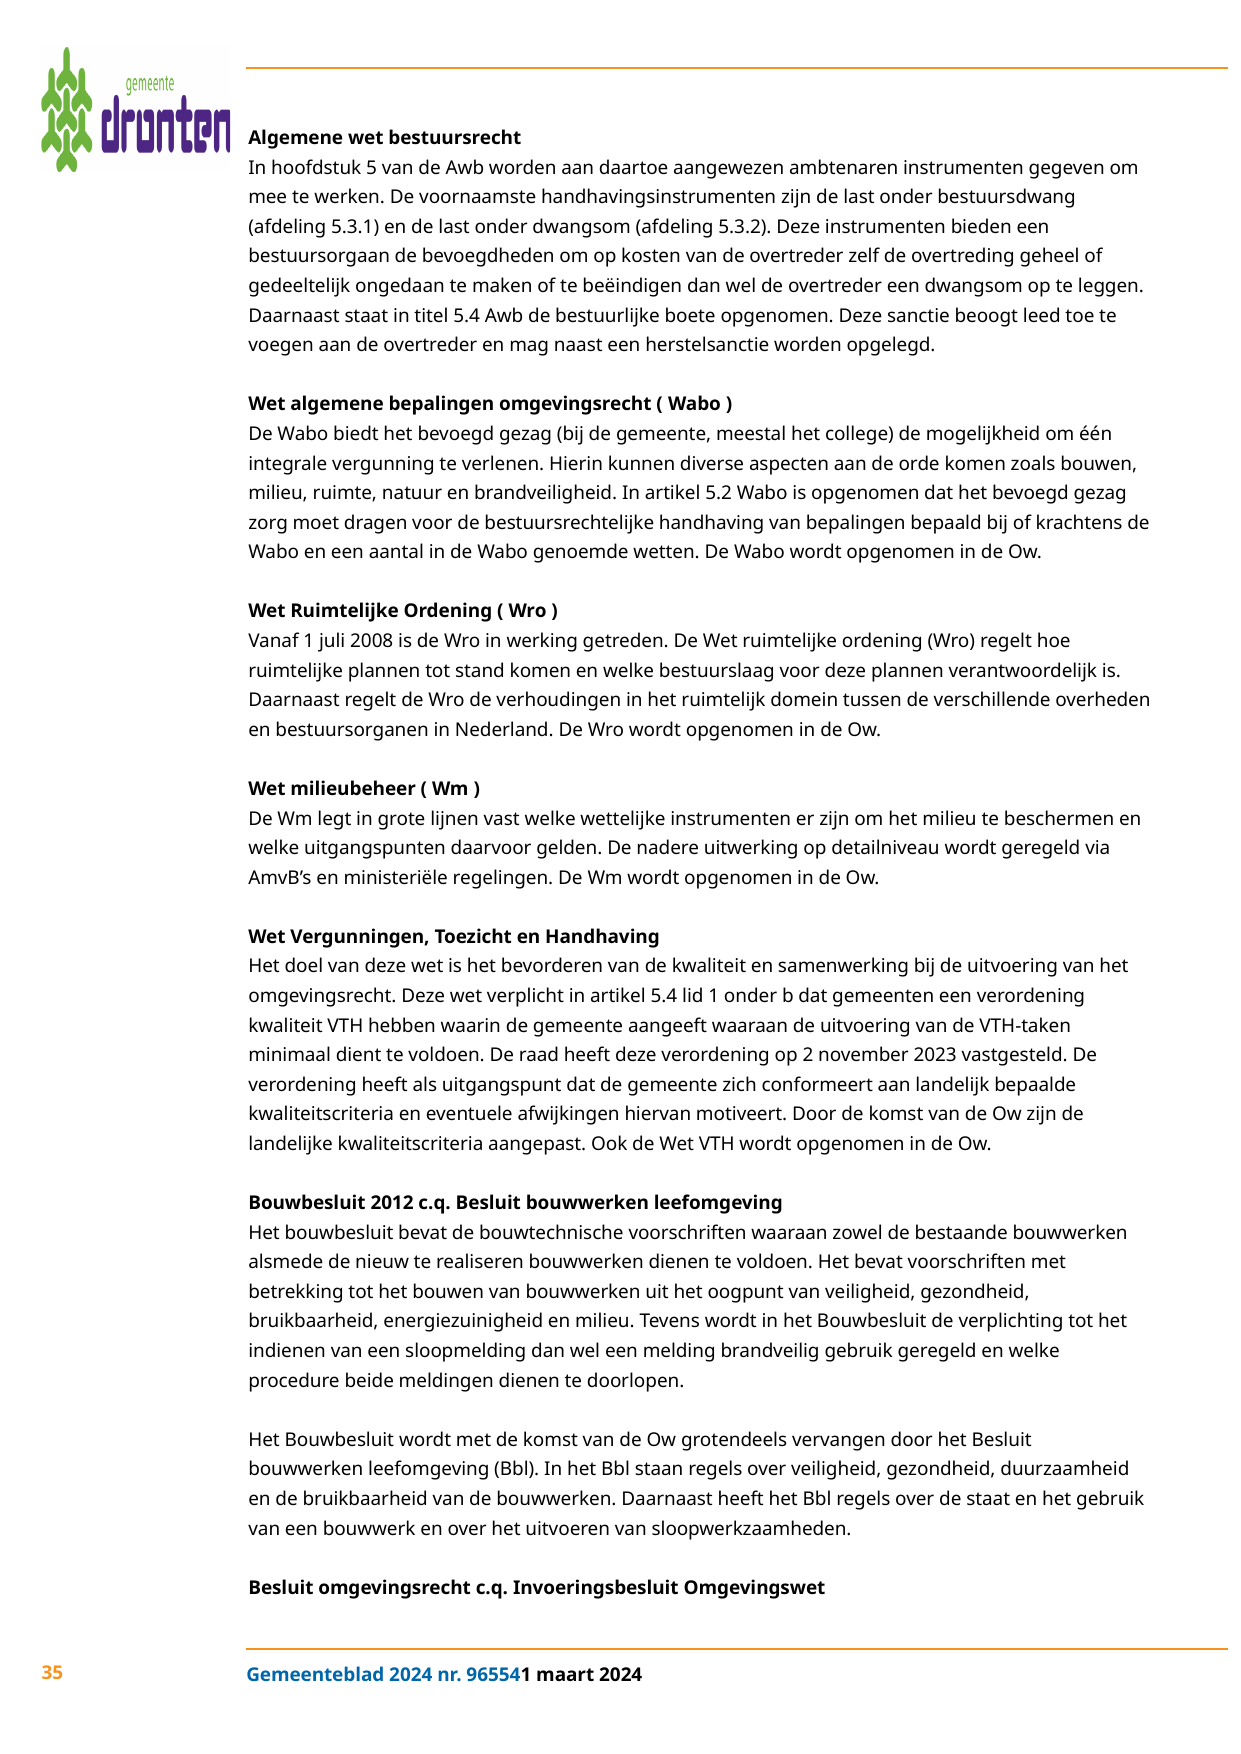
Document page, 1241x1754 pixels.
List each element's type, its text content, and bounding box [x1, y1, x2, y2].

text De Wm legt in grote lijnen vast welke wettelijke instrumenten er zijn om het milieu te beschermen en welke uitgangspunten daarvoor gelden. De nadere uitwerking op detailniveau wordt geregeld via AmvB’s en ministeriële regelingen. De Wm wordt opgenomen in de Ow. [248, 805, 1152, 890]
text Wet algemene bepalingen omgevingsrecht ( Wabo ) [248, 391, 1152, 416]
text In hoofdstuk 5 van de Awb worden aan daartoe aangewezen ambtenaren instrumenten gegeven om mee te werken. De voornaamste handhavingsinstrumenten zijn de last onder bestuursdwang (afdeling 5.3.1) en de last onder dwangsom (afdeling 5.3.2). Deze instrumenten bieden een bestuursorgaan de bevoegdheden om op kosten van de overtreder zelf de overtreding geheel of gedeeltelijk ongedaan te maken of te beëindigen dan wel de overtreder een dwangsom op te leggen. Daarnaast staat in titel 5.4 Awb de bestuurlijke boete opgenomen. Deze sanctie beoogt leed toe te voegen aan de overtreder en mag naast een herstelsanctie worden opgelegd. [248, 154, 1152, 357]
text Vanaf 1 juli 2008 is de Wro in werking getreden. De Wet ruimtelijke ordening (Wro) regelt hoe ruimtelijke plannen tot stand komen en welke bestuurslaag voor deze plannen verantwoordelijk is. Daarnaast regelt de Wro de verhoudingen in het ruimtelijk domein tussen de verschillende overheden en bestuursorganen in Nederland. De Wro wordt opgenomen in de Ow. [248, 627, 1152, 742]
text Wet milieubeheer ( Wm ) [248, 775, 1152, 801]
text Het doel van deze wet is het bevorderen van de kwaliteit en samenwerking bij de uitvoering van het omgevingsrecht. Deze wet verplicht in artikel 5.4 lid 1 onder b dat gemeenten een verordening kwaliteit VTH hebben waarin de gemeente aangeeft waaraan de uitvoering van de VTH-taken minimaal dient te voldoen. De raad heeft deze verordening op 2 november 2023 vastgesteld. De verordening heeft als uitgangspunt dat de gemeente zich conformeert aan landelijk bepaalde kwaliteitscriteria en eventuele afwijkingen hiervan motiveert. Door de komst van de Ow zijn de landelijke kwaliteitscriteria aangepast. Ook de Wet VTH wordt opgenomen in de Ow. [248, 953, 1152, 1156]
text Wet Vergunningen, Toezicht en Handhaving [248, 923, 1152, 949]
picture [41, 47, 231, 172]
text Wet Ruimtelijke Ordening ( Wro ) [248, 598, 1152, 623]
text De Wabo biedt het bevoegd gezag (bij de gemeente, meestal het college) de mogelijkheid om één integrale vergunning te verlenen. Hierin kunnen diverse aspecten aan de orde komen zoals bouwen, milieu, ruimte, natuur en brandveiligheid. In artikel 5.2 Wabo is opgenomen dat het bevoegd gezag zorg moet dragen voor de bestuursrechtelijke handhaving van bepalingen bepaald bij of krachtens de Wabo en een aantal in de Wabo genoemde wetten. De Wabo wordt opgenomen in de Ow. [248, 420, 1152, 564]
text Bouwbesluit 2012 c.q. Besluit bouwwerken leefomgeving [248, 1189, 1152, 1215]
text Het bouwbesluit bevat de bouwtechnische voorschriften waaraan zowel de bestaande bouwwerken alsmede de nieuw te realiseren bouwwerken dienen te voldoen. Het bevat voorschriften met betrekking tot het bouwen van bouwwerken uit het oogpunt van veiligheid, gezondheid, bruikbaarheid, energiezuinigheid en milieu. Tevens wordt in het Bouwbesluit de verplichting tot het indienen van een sloopmelding dan wel een melding brandveilig gebruik geregeld en welke procedure beide meldingen dienen te doorlopen. [248, 1219, 1152, 1393]
text Het Bouwbesluit wordt met de komst van de Ow grotendeels vervangen door het Besluit bouwwerken leefomgeving (Bbl). In het Bbl staan regels over veiligheid, gezondheid, duurzaamheid en de bruikbaarheid van de bouwwerken. Daarnaast heeft het Bbl regels over de staat en het gebruik van een bouwwerk en over het uitvoeren van sloopwerkzaamheden. [248, 1426, 1152, 1541]
text Algemene wet bestuursrecht [248, 124, 1152, 150]
text Besluit omgevingsrecht c.q. Invoeringsbesluit Omgevingswet [248, 1574, 1152, 1600]
